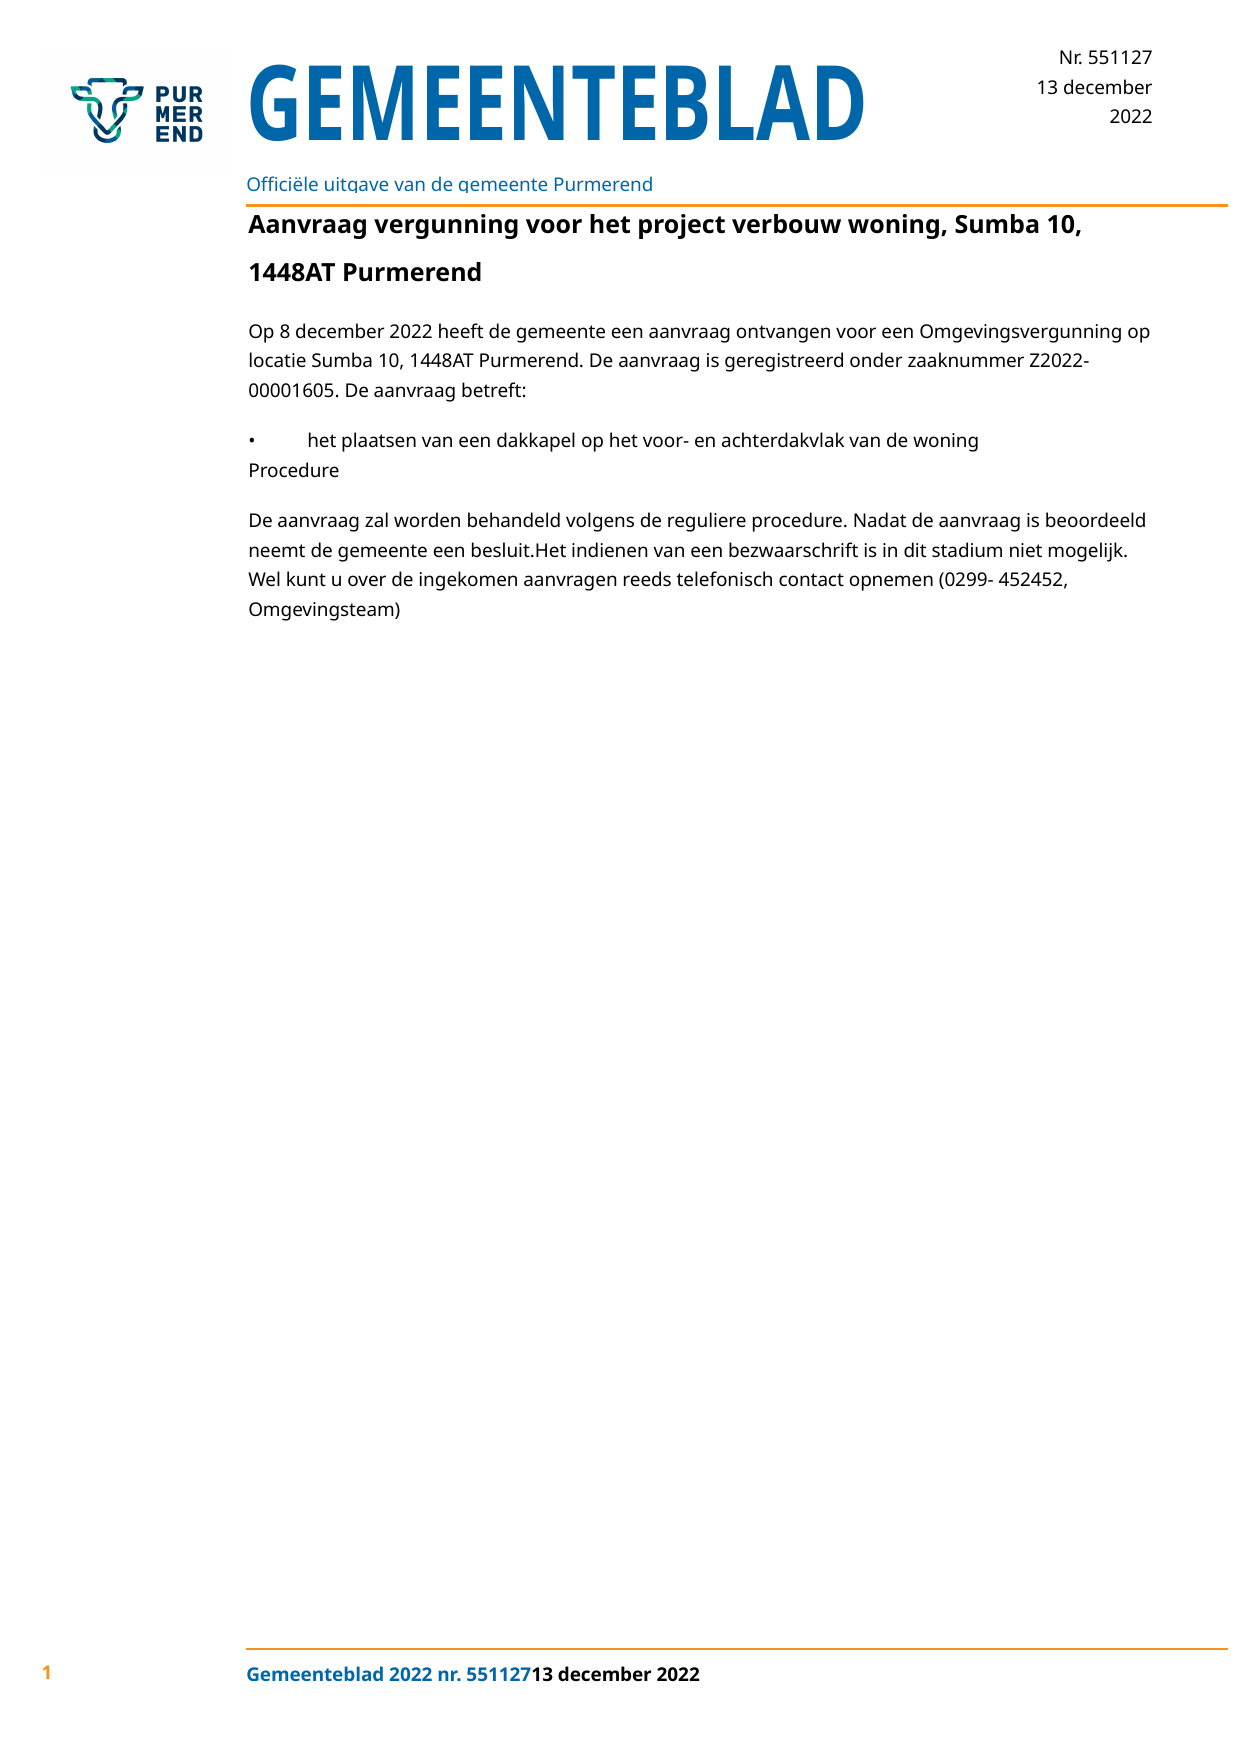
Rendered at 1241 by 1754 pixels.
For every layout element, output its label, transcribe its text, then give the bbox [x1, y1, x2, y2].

text Aanvraag vergunning voor het project verbouw woning, Sumba 10, 1448AT Purmerend [248, 207, 1152, 288]
list het plaatsen van een dakkapel op het voor- en achterdakvlak van de woning [248, 427, 1152, 453]
text De aanvraag zal worden behandeld volgens de reguliere procedure. Nadat de aanvraag is beoordeeld neemt de gemeente een besluit.Het indienen van een bezwaarschrift is in dit stadium niet mogelijk. Wel kunt u over de ingekomen aanvragen reeds telefonisch contact opnemen (0299- 452452, Omgevingsteam) [248, 507, 1152, 622]
text Op 8 december 2022 heeft de gemeente een aanvraag ontvangen voor een Omgevingsvergunning op locatie Sumba 10, 1448AT Purmerend. De aanvraag is geregistreerd onder zaaknummer Z2022-00001605. De aanvraag betreft: [248, 318, 1152, 403]
picture [41, 47, 231, 172]
text Procedure [248, 457, 1152, 483]
